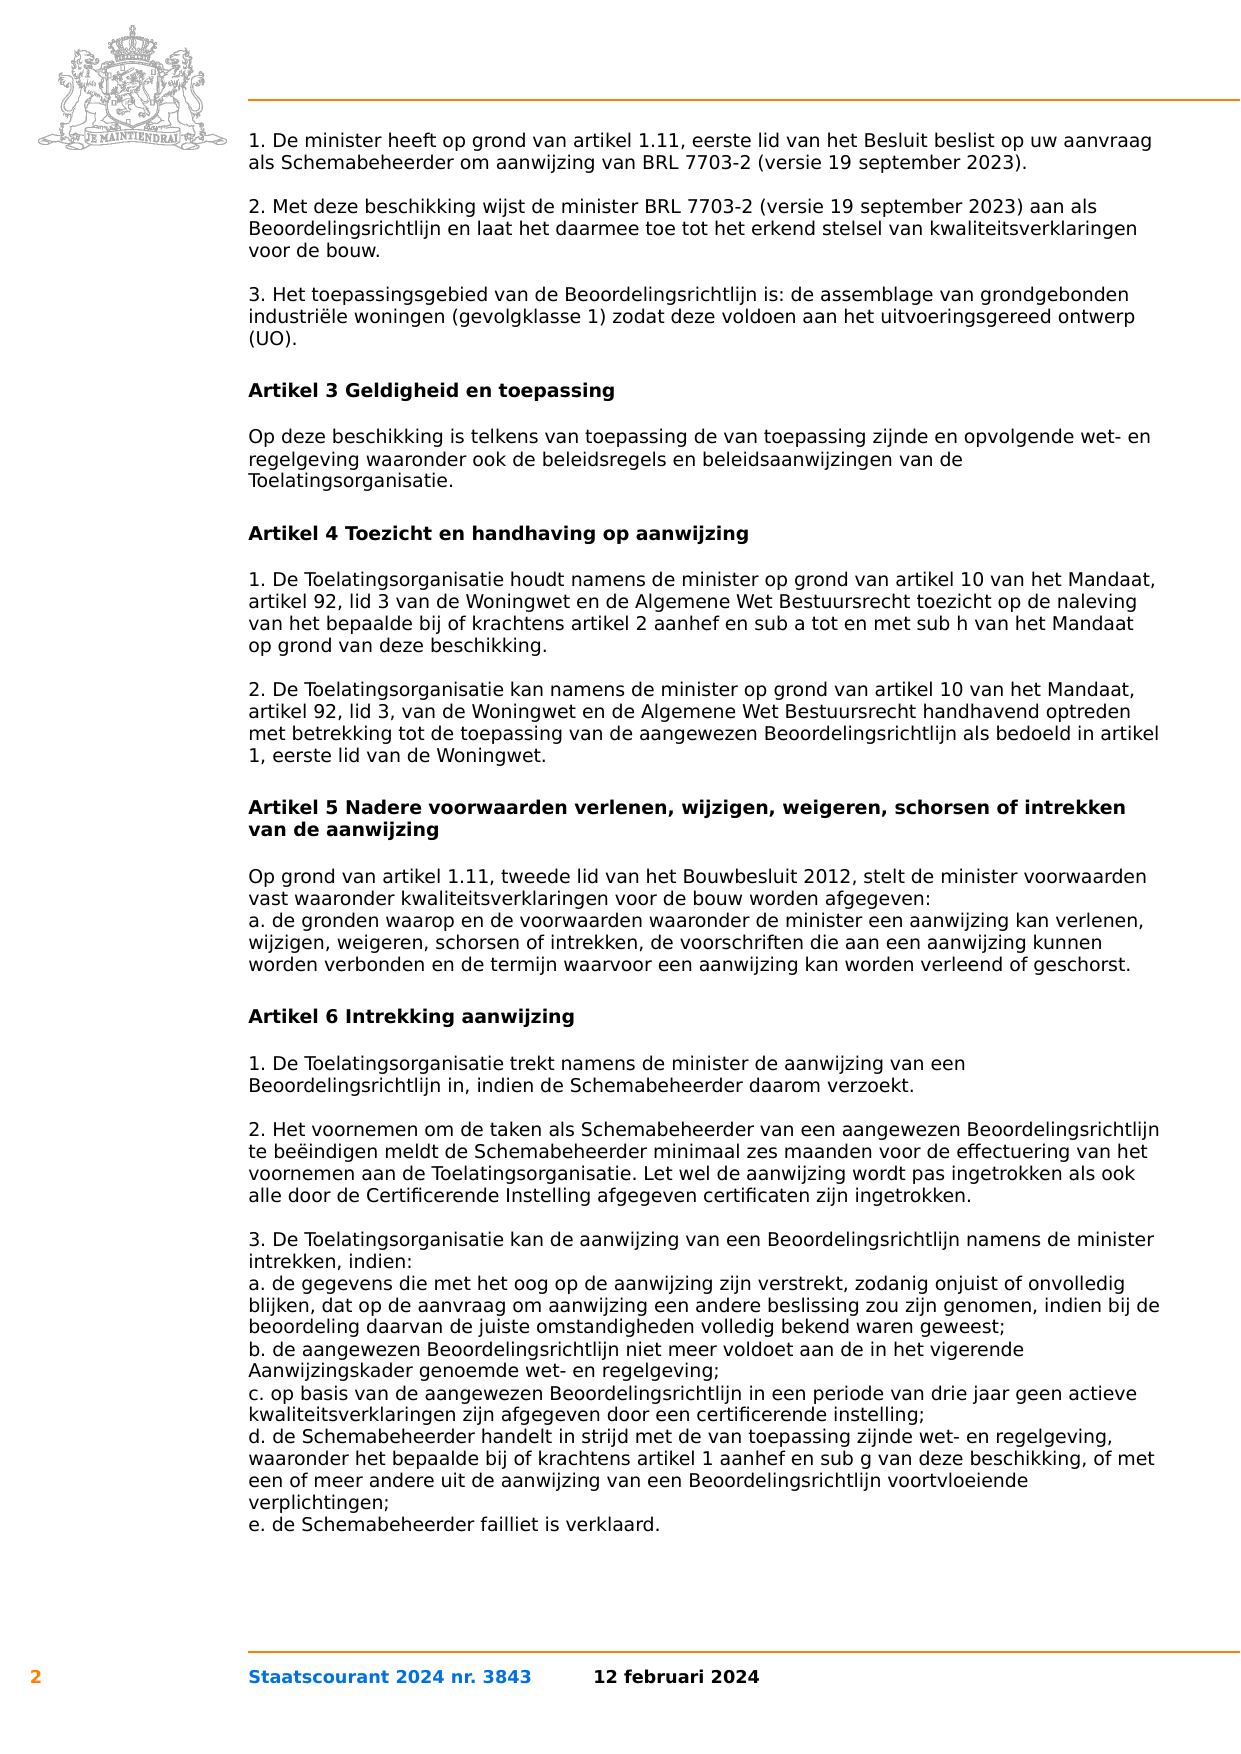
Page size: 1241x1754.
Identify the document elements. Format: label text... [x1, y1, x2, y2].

text c. op basis van de aangewezen Beoordelingsrichtlijn in een periode van drie jaar geen actieve kwaliteitsverklaringen zijn afgegeven door een certificerende instelling; [248, 1382, 1163, 1426]
subtitle Artikel 6 Intrekking aanwijzing [248, 1006, 1163, 1028]
text 1. De Toelatingsorganisatie houdt namens de minister op grond van artikel 10 van het Mandaat, artikel 92, lid 3 van de Woningwet en de Algemene Wet Bestuursrecht toezicht op de naleving van het bepaalde bij of krachtens artikel 2 aanhef en sub a tot en met sub h van het Mandaat op grond van deze beschikking. [248, 569, 1163, 657]
text Op deze beschikking is telkens van toepassing de van toepassing zijnde en opvolgende wet- en regelgeving waaronder ook de beleidsregels en beleidsaanwijzingen van de Toelatingsorganisatie. [248, 426, 1163, 492]
text Op grond van artikel 1.11, tweede lid van het Bouwbesluit 2012, stelt de minister voorwaarden vast waaronder kwaliteitsverklaringen voor de bouw worden afgegeven: [248, 866, 1163, 910]
text b. de aangewezen Beoordelingsrichtlijn niet meer voldoet aan de in het vigerende Aanwijzingskader genoemde wet- en regelgeving; [248, 1338, 1163, 1382]
subtitle Artikel 5 Nadere voorwaarden verlenen, wijzigen, weigeren, schorsen of intrekken van de aanwijzing [248, 797, 1163, 841]
text 2. Het voornemen om de taken als Schemabeheerder van een aangewezen Beoordelingsrichtlijn te beëindigen meldt de Schemabeheerder minimaal zes maanden voor de effectuering van het voornemen aan de Toelatingsorganisatie. Let wel de aanwijzing wordt pas ingetrokken als ook alle door de Certificerende Instelling afgegeven certificaten zijn ingetrokken. [248, 1119, 1163, 1207]
text 1. De Toelatingsorganisatie trekt namens de minister de aanwijzing van een Beoordelingsrichtlijn in, indien de Schemabeheerder daarom verzoekt. [248, 1053, 1163, 1097]
text a. de gronden waarop en de voorwaarden waaronder de minister een aanwijzing kan verlenen, wijzigen, weigeren, schorsen of intrekken, de voorschriften die aan een aanwijzing kunnen worden verbonden en de termijn waarvoor een aanwijzing kan worden verleend of geschorst. [248, 910, 1163, 976]
subtitle Artikel 3 Geldigheid en toepassing [248, 379, 1163, 401]
text 1. De minister heeft op grond van artikel 1.11, eerste lid van het Besluit beslist op uw aanvraag als Schemabeheerder om aanwijzing van BRL 7703-2 (versie 19 september 2023). [248, 130, 1163, 174]
text a. de gegevens die met het oog op de aanwijzing zijn verstrekt, zodanig onjuist of onvolledig blijken, dat op de aanvraag om aanwijzing een andere beslissing zou zijn genomen, indien bij de beoordeling daarvan de juiste omstandigheden volledig bekend waren geweest; [248, 1272, 1163, 1338]
picture [38, 25, 227, 150]
text 3. Het toepassingsgebied van de Beoordelingsrichtlijn is: de assemblage van grondgebonden industriële woningen (gevolgklasse 1) zodat deze voldoen aan het uitvoeringsgereed ontwerp (UO). [248, 283, 1163, 349]
text e. de Schemabeheerder failliet is verklaard. [248, 1514, 1163, 1536]
text d. de Schemabeheerder handelt in strijd met de van toepassing zijnde wet- en regelgeving, waaronder het bepaalde bij of krachtens artikel 1 aanhef en sub g van deze beschikking, of met een of meer andere uit de aanwijzing van een Beoordelingsrichtlijn voortvloeiende verplichtingen; [248, 1426, 1163, 1514]
subtitle Artikel 4 Toezicht en handhaving op aanwijzing [248, 522, 1163, 544]
text 3. De Toelatingsorganisatie kan de aanwijzing van een Beoordelingsrichtlijn namens de minister intrekken, indien: [248, 1228, 1163, 1272]
text 2. De Toelatingsorganisatie kan namens de minister op grond van artikel 10 van het Mandaat, artikel 92, lid 3, van de Woningwet en de Algemene Wet Bestuursrecht handhavend optreden met betrekking tot de toepassing van de aangewezen Beoordelingsrichtlijn als bedoeld in artikel 1, eerste lid van de Woningwet. [248, 679, 1163, 767]
text 2. Met deze beschikking wijst de minister BRL 7703-2 (versie 19 september 2023) aan als Beoordelingsrichtlijn en laat het daarmee toe tot het erkend stelsel van kwaliteitsverklaringen voor de bouw. [248, 196, 1163, 262]
